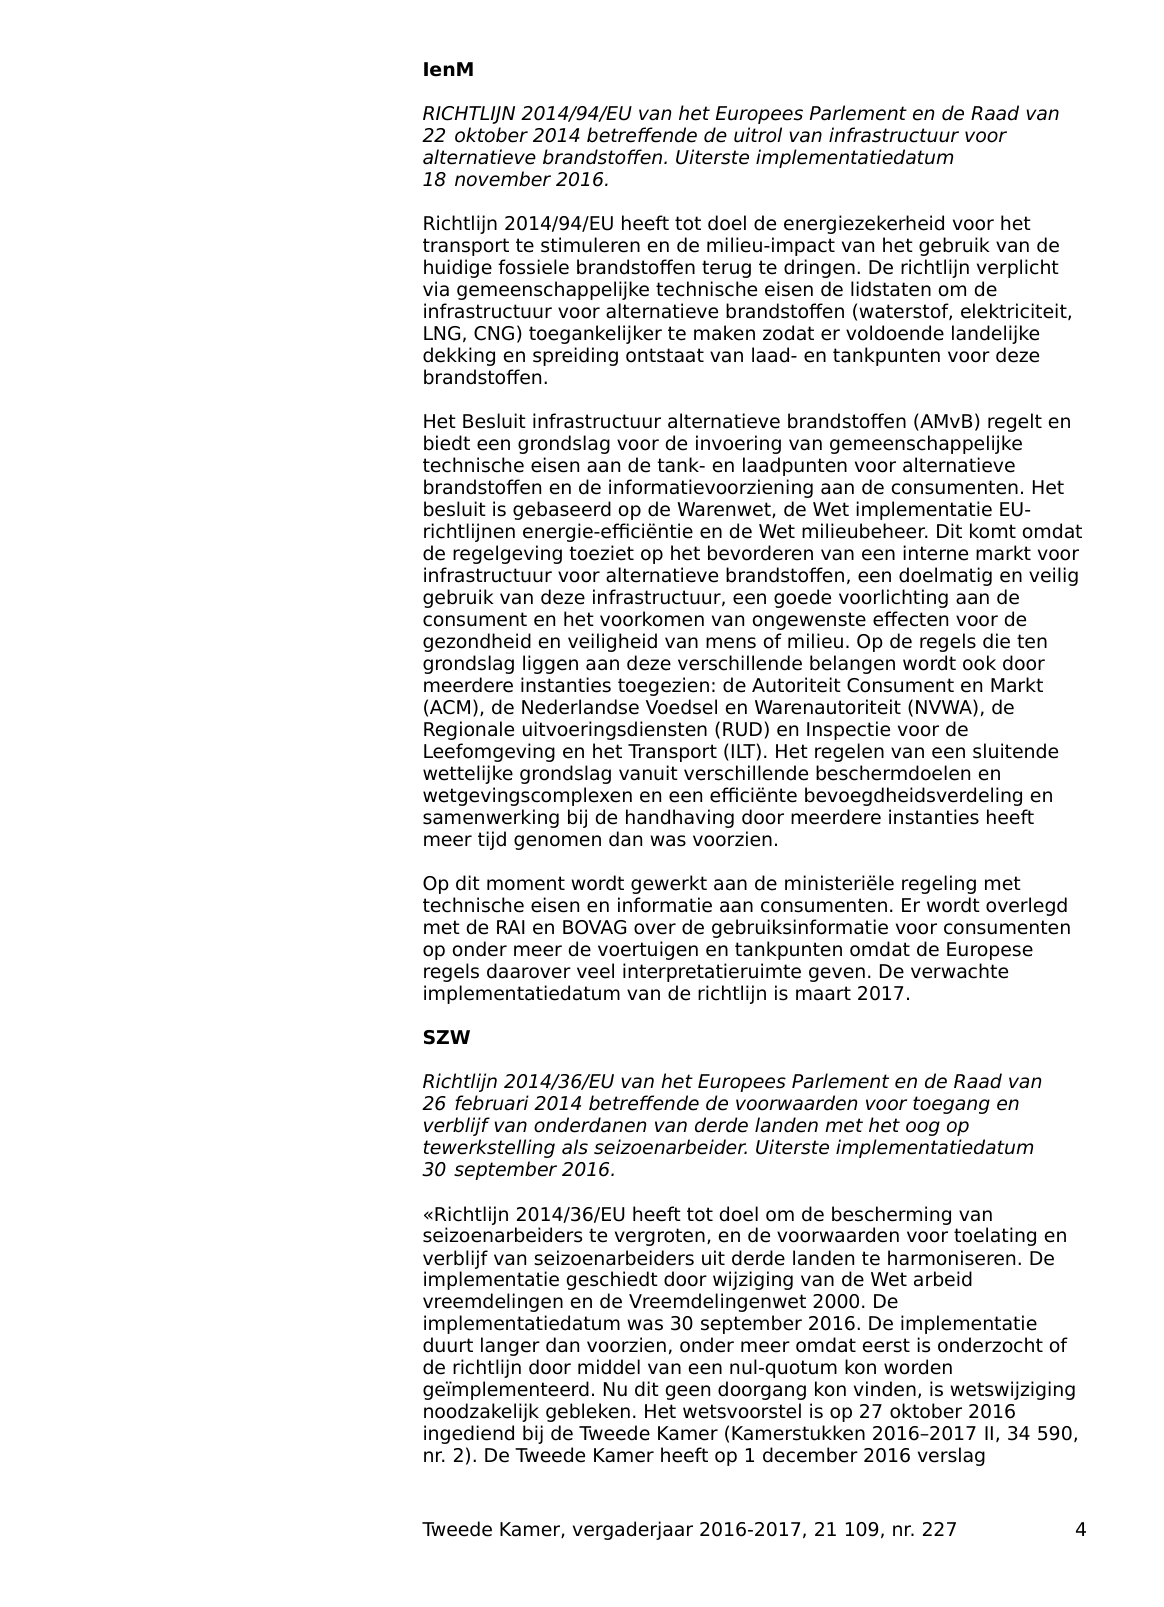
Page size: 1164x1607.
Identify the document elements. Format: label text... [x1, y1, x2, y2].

subtitle IenM [422, 59, 1087, 81]
text Richtlijn 2014/94/EU heeft tot doel de energiezekerheid voor het transport te stimuleren en de milieu-impact van het gebruik van de huidige fossiele brandstoffen terug te dringen. De richtlijn verplicht via gemeenschappelijke technische eisen de lidstaten om de infrastructuur voor alternatieve brandstoffen (waterstof, elektriciteit, LNG, CNG) toegankelijker te maken zodat er voldoende landelijke dekking en spreiding ontstaat van laad- en tankpunten voor deze brandstoffen. [422, 213, 1087, 389]
subtitle SZW [422, 1027, 1087, 1049]
text «Richtlijn 2014/36/EU heeft tot doel om de bescherming van seizoenarbeiders te vergroten, en de voorwaarden voor toelating en verblijf van seizoenarbeiders uit derde landen te harmoniseren. De implementatie geschiedt door wijziging van de Wet arbeid vreemdelingen en de Vreemdelingenwet 2000. De implementatiedatum was 30 september 2016. De implementatie duurt langer dan voorzien, onder meer omdat eerst is onderzocht of de richtlijn door middel van een nul-quotum kon worden geïmplementeerd. Nu dit geen doorgang kon vinden, is wetswijziging noodzakelijk gebleken. Het wetsvoorstel is op 27 oktober 2016 ingediend bij de Tweede Kamer (Kamerstukken 2016–2017 II, 34 590, nr. 2). De Tweede Kamer heeft op 1 december 2016 verslag [422, 1203, 1087, 1467]
subtitle RICHTLIJN 2014/94/EU van het Europees Parlement en de Raad van 22 oktober 2014 betreffende de uitrol van infrastructuur voor alternatieve brandstoffen. Uiterste implementatiedatum 18 november 2016. [422, 103, 1087, 191]
subtitle Richtlijn 2014/36/EU van het Europees Parlement en de Raad van 26 februari 2014 betreffende de voorwaarden voor toegang en verblijf van onderdanen van derde landen met het oog op tewerkstelling als seizoenarbeider. Uiterste implementatiedatum 30 september 2016. [422, 1071, 1087, 1181]
text Op dit moment wordt gewerkt aan de ministeriële regeling met technische eisen en informatie aan consumenten. Er wordt overlegd met de RAI en BOVAG over de gebruiksinformatie voor consumenten op onder meer de voertuigen en tankpunten omdat de Europese regels daarover veel interpretatieruimte geven. De verwachte implementatiedatum van de richtlijn is maart 2017. [422, 873, 1087, 1005]
text Het Besluit infrastructuur alternatieve brandstoffen (AMvB) regelt en biedt een grondslag voor de invoering van gemeenschappelijke technische eisen aan de tank- en laadpunten voor alternatieve brandstoffen en de informatievoorziening aan de consumenten. Het besluit is gebaseerd op de Warenwet, de Wet implementatie EU-richtlijnen energie-efficiëntie en de Wet milieubeheer. Dit komt omdat de regelgeving toeziet op het bevorderen van een interne markt voor infrastructuur voor alternatieve brandstoffen, een doelmatig en veilig gebruik van deze infrastructuur, een goede voorlichting aan de consument en het voorkomen van ongewenste effecten voor de gezondheid en veiligheid van mens of milieu. Op de regels die ten grondslag liggen aan deze verschillende belangen wordt ook door meerdere instanties toegezien: de Autoriteit Consument en Markt (ACM), de Nederlandse Voedsel en Warenautoriteit (NVWA), de Regionale uitvoeringsdiensten (RUD) en Inspectie voor de Leefomgeving en het Transport (ILT). Het regelen van een sluitende wettelijke grondslag vanuit verschillende beschermdoelen en wetgevingscomplexen en een efficiënte bevoegdheidsverdeling en samenwerking bij de handhaving door meerdere instanties heeft meer tijd genomen dan was voorzien. [422, 411, 1087, 851]
